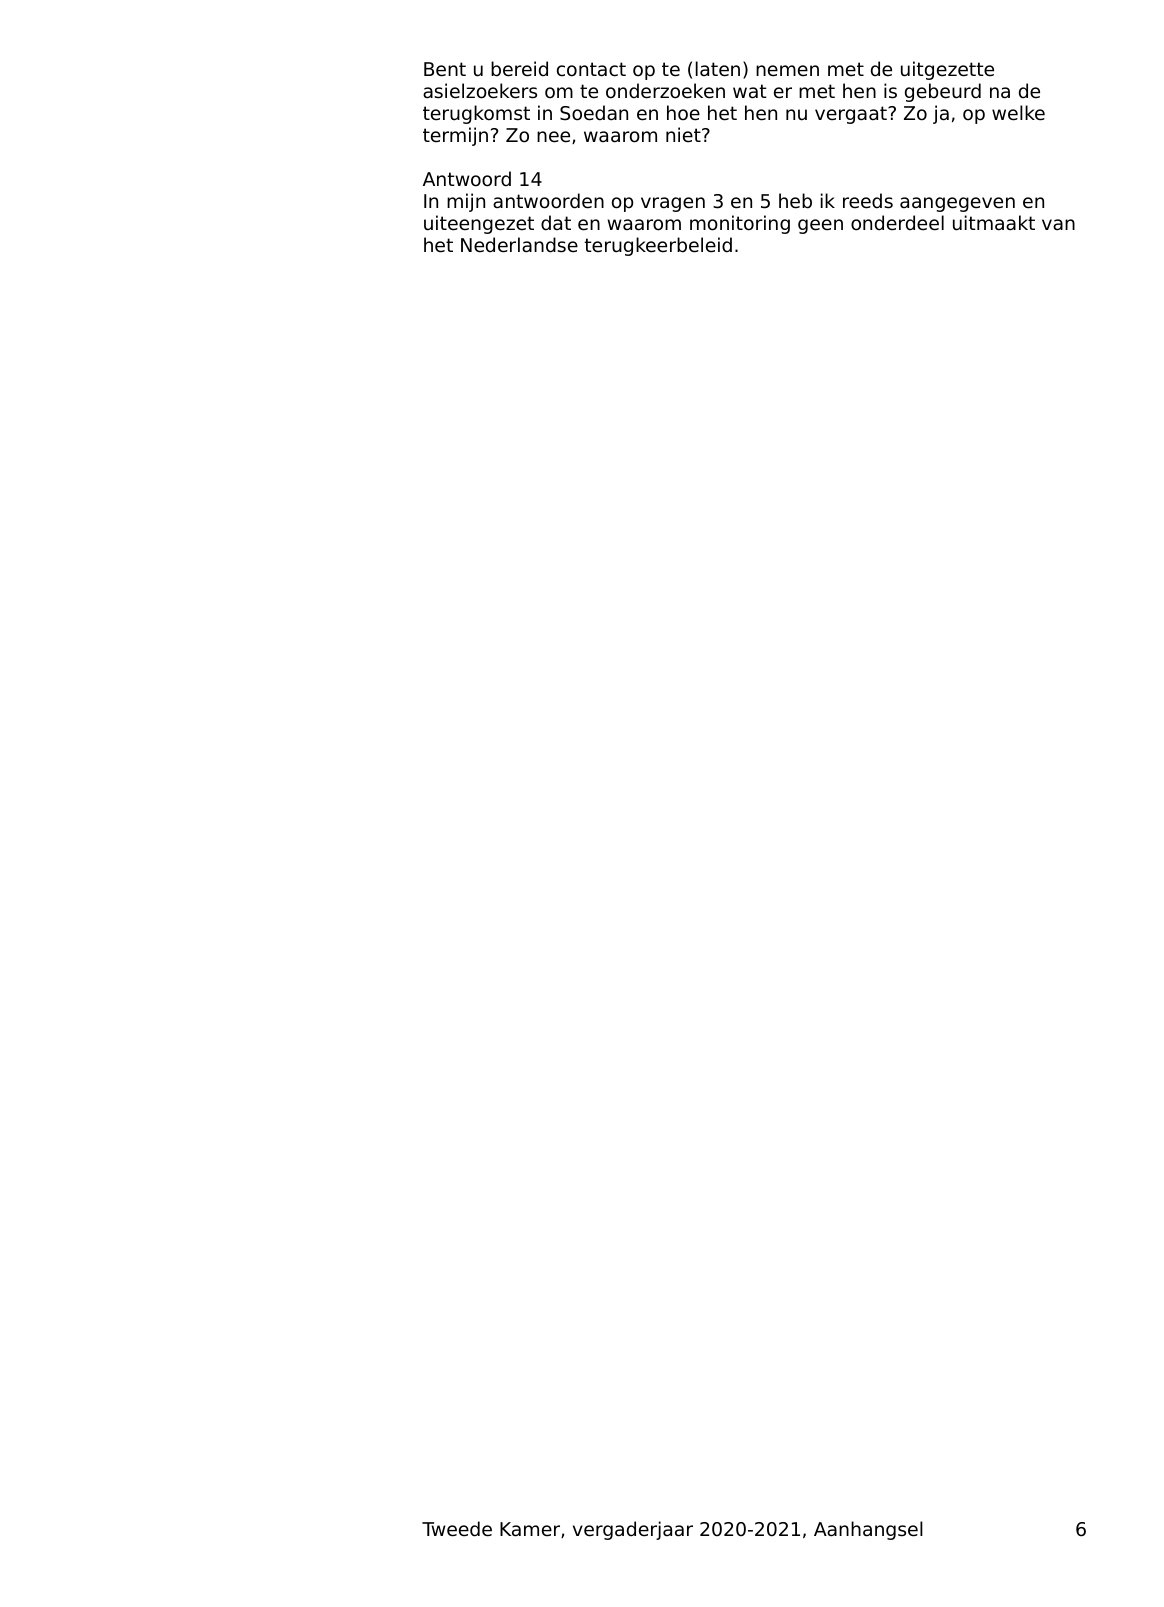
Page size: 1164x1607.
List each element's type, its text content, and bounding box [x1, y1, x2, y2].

text Antwoord 14 [422, 169, 1087, 191]
text In mijn antwoorden op vragen 3 en 5 heb ik reeds aangegeven en uiteengezet dat en waarom monitoring geen onderdeel uitmaakt van het Nederlandse terugkeerbeleid. [422, 191, 1087, 257]
text Bent u bereid contact op te (laten) nemen met de uitgezette asielzoekers om te onderzoeken wat er met hen is gebeurd na de terugkomst in Soedan en hoe het hen nu vergaat? Zo ja, op welke termijn? Zo nee, waarom niet? [422, 59, 1087, 147]
